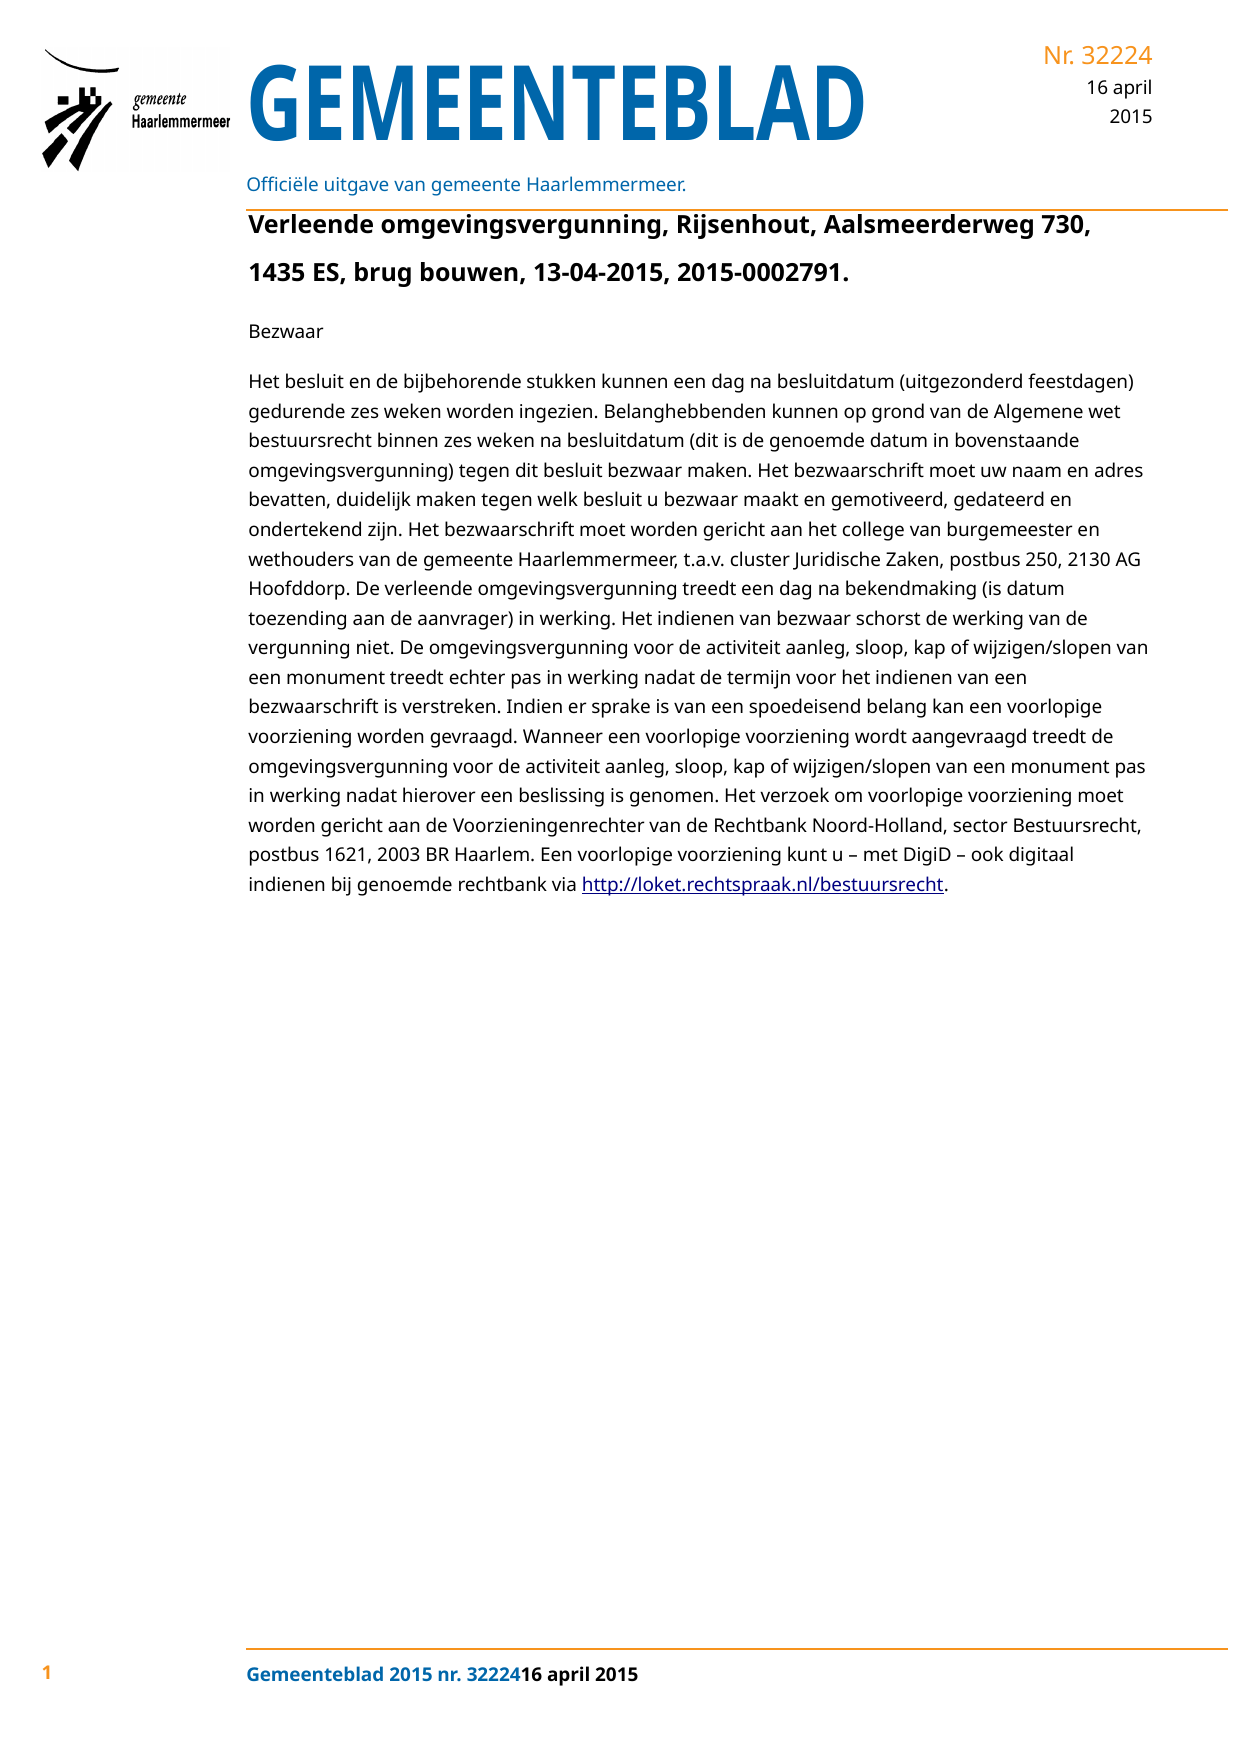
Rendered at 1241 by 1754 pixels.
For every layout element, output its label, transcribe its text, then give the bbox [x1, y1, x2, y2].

picture [41, 47, 231, 172]
text Bezwaar [248, 318, 1152, 344]
text Het besluit en de bijbehorende stukken kunnen een dag na besluitdatum (uitgezonderd feestdagen) gedurende zes weken worden ingezien. Belanghebbenden kunnen op grond van de Algemene wet bestuursrecht binnen zes weken na besluitdatum (dit is de genoemde datum in bovenstaande omgevingsvergunning) tegen dit besluit bezwaar maken. Het bezwaarschrift moet uw naam en adres bevatten, duidelijk maken tegen welk besluit u bezwaar maakt en gemotiveerd, gedateerd en ondertekend zijn. Het bezwaarschrift moet worden gericht aan het college van burgemeester en wethouders van de gemeente Haarlemmermeer, t.a.v. cluster Juridische Zaken, postbus 250, 2130 AG Hoofddorp. De verleende omgevingsvergunning treedt een dag na bekendmaking (is datum toezending aan de aanvrager) in werking. Het indienen van bezwaar schorst de werking van de vergunning niet. De omgevingsvergunning voor de activiteit aanleg, sloop, kap of wijzigen/slopen van een monument treedt echter pas in werking nadat de termijn voor het indienen van een bezwaarschrift is verstreken. Indien er sprake is van een spoedeisend belang kan een voorlopige voorziening worden gevraagd. Wanneer een voorlopige voorziening wordt aangevraagd treedt de omgevingsvergunning voor de activiteit aanleg, sloop, kap of wijzigen/slopen van een monument pas in werking nadat hierover een beslissing is genomen. Het verzoek om voorlopige voorziening moet worden gericht aan de Voorzieningenrechter van de Rechtbank Noord-Holland, sector Bestuursrecht, postbus 1621, 2003 BR Haarlem. Een voorlopige voorziening kunt u – met DigiD – ook digitaal indienen bij genoemde rechtbank via http://loket.rechtspraak.nl/bestuursrecht. [248, 368, 1152, 897]
text Verleende omgevingsvergunning, Rijsenhout, Aalsmeerderweg 730, 1435 ES, brug bouwen, 13-04-2015, 2015-0002791. [248, 211, 1152, 288]
